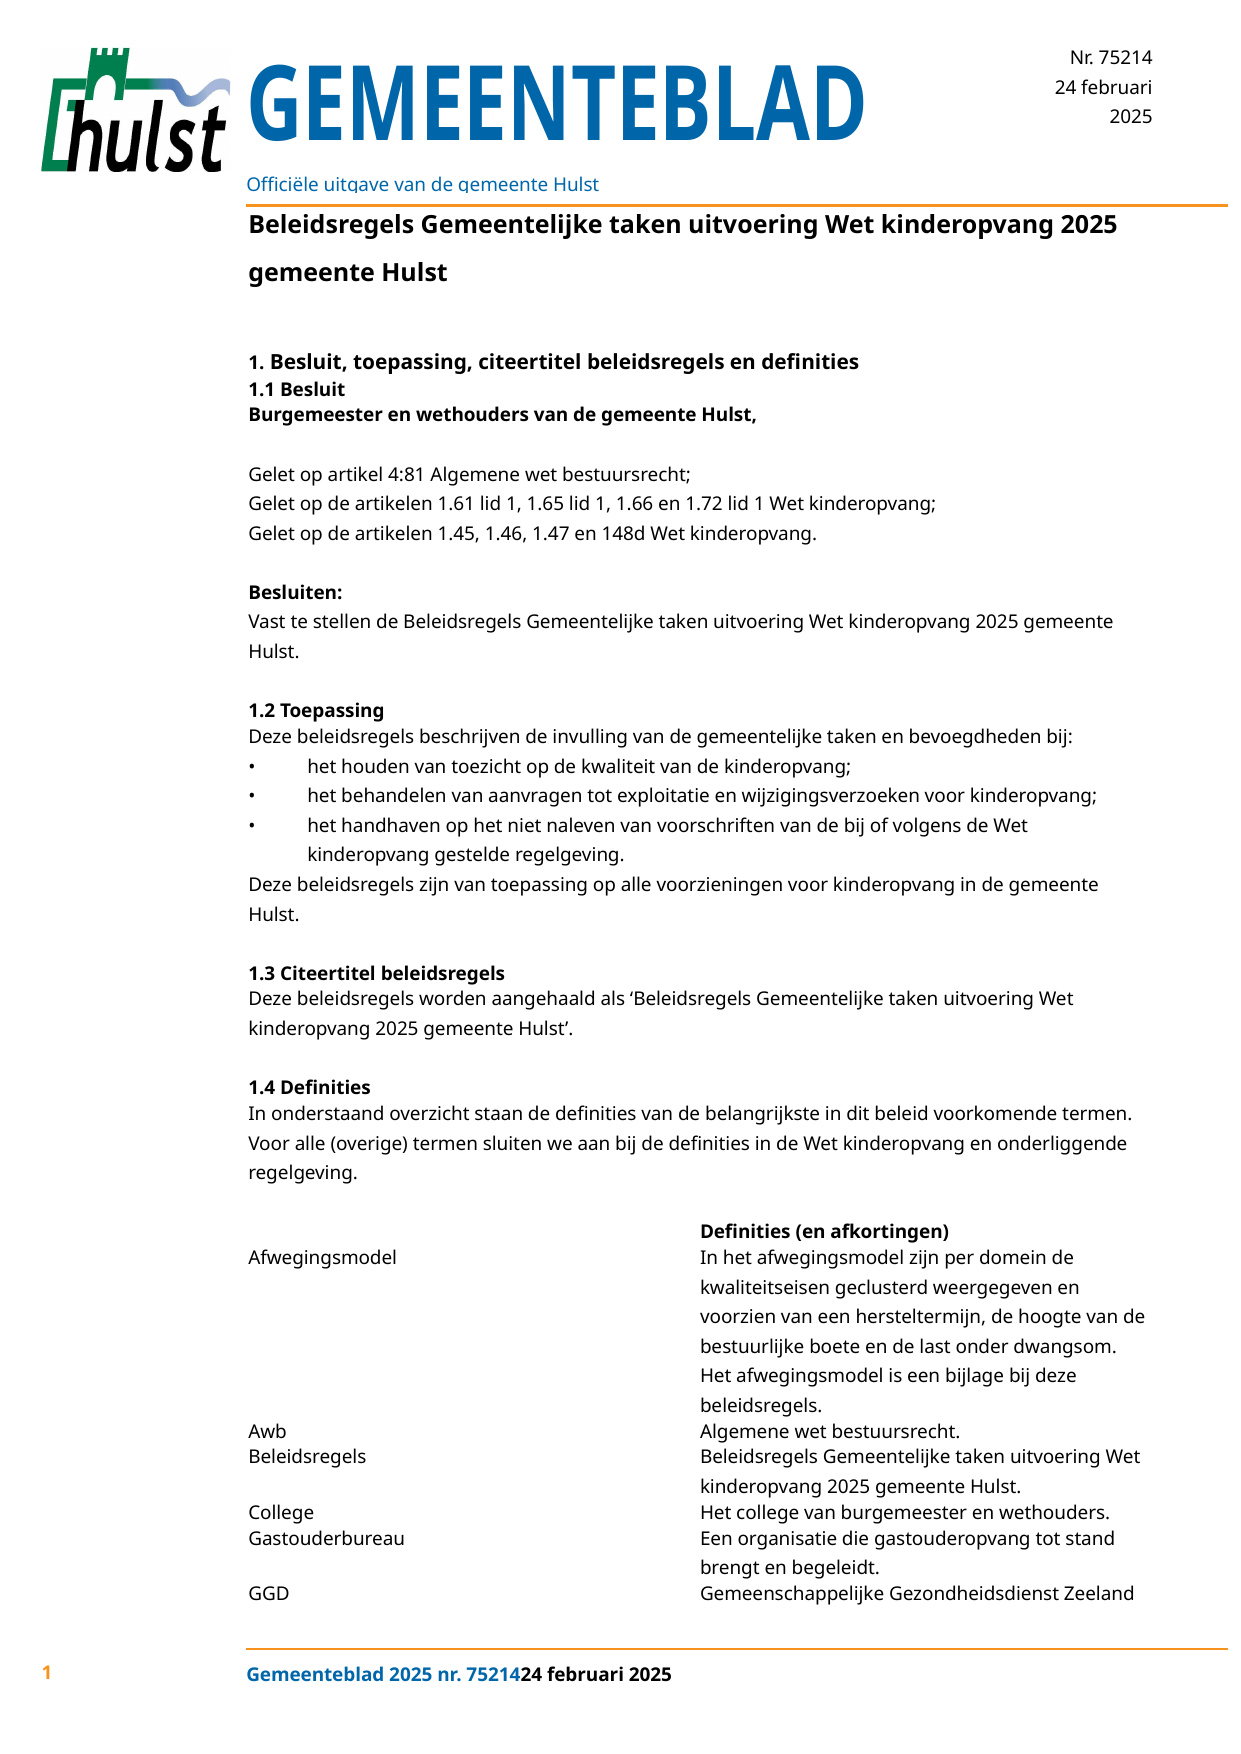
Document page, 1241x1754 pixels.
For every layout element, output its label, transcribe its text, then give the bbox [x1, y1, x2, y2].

text In onderstaand overzicht staan de definities van de belangrijkste in dit beleid voorkomende termen. Voor alle (overige) termen sluiten we aan bij de definities in de Wet kinderopvang en onderliggende regelgeving. [248, 1100, 1152, 1185]
table_cell Een organisatie die gastouderopvang tot stand brengt en begeleidt. [700, 1525, 1152, 1580]
text Gelet op de artikelen 1.45, 1.46, 1.47 en 148d Wet kinderopvang. [248, 520, 1152, 546]
table_header Definities (en afkortingen) [700, 1219, 1152, 1244]
list het handhaven op het niet naleven van voorschriften van de bij of volgens de Wet kinderopvang gestelde regelgeving. [248, 812, 1152, 867]
text Deze beleidsregels beschrijven de invulling van de gemeentelijke taken en bevoegdheden bij: [248, 723, 1152, 749]
table_cell Gemeenschappelijke Gezondheidsdienst Zeeland [700, 1580, 1152, 1606]
table_cell GGD [248, 1580, 700, 1606]
text Vast te stellen de Beleidsregels Gemeentelijke taken uitvoering Wet kinderopvang 2025 gemeente Hulst. [248, 609, 1152, 664]
table_cell Afwegingsmodel [248, 1244, 700, 1418]
text Deze beleidsregels worden aangehaald als ‘Beleidsregels Gemeentelijke taken uitvoering Wet kinderopvang 2025 gemeente Hulst’. [248, 986, 1152, 1041]
table_cell Beleidsregels Gemeentelijke taken uitvoering Wet kinderopvang 2025 gemeente Hulst. [700, 1444, 1152, 1499]
picture [41, 47, 231, 172]
text 1.3 Citeertitel beleidsregels [248, 960, 1152, 986]
list het behandelen van aanvragen tot exploitatie en wijzigingsverzoeken voor kinderopvang; [248, 782, 1152, 808]
text Burgemeester en wethouders van de gemeente Hulst, [248, 402, 1152, 427]
text 1.1 Besluit [248, 376, 1152, 402]
list het houden van toezicht op de kwaliteit van de kinderopvang; [248, 753, 1152, 778]
text Besluiten: [248, 579, 1152, 605]
table_cell Gastouderbureau [248, 1525, 700, 1580]
table_cell Algemene wet bestuursrecht. [700, 1418, 1152, 1444]
text Deze beleidsregels zijn van toepassing op alle voorzieningen voor kinderopvang in de gemeente Hulst. [248, 871, 1152, 926]
table_header [248, 1219, 700, 1244]
table_cell Awb [248, 1418, 700, 1444]
text Gelet op de artikelen 1.61 lid 1, 1.65 lid 1, 1.66 en 1.72 lid 1 Wet kinderopvang; [248, 490, 1152, 516]
text Beleidsregels Gemeentelijke taken uitvoering Wet kinderopvang 2025 gemeente Hulst [248, 207, 1152, 288]
table_cell Beleidsregels [248, 1444, 700, 1499]
text 1.4 Definities [248, 1074, 1152, 1100]
text Gelet op artikel 4:81 Algemene wet bestuursrecht; [248, 461, 1152, 487]
table_cell College [248, 1499, 700, 1525]
table_cell In het afwegingsmodel zijn per domein de kwaliteitseisen geclusterd weergegeven en voorzien van een hersteltermijn, de hoogte van de bestuurlijke boete en de last onder dwangsom. Het afwegingsmodel is een bijlage bij deze beleidsregels. [700, 1244, 1152, 1418]
table_cell Het college van burgemeester en wethouders. [700, 1499, 1152, 1525]
text 1.2 Toepassing [248, 697, 1152, 723]
text 1. Besluit, toepassing, citeertitel beleidsregels en definities [248, 347, 1152, 376]
